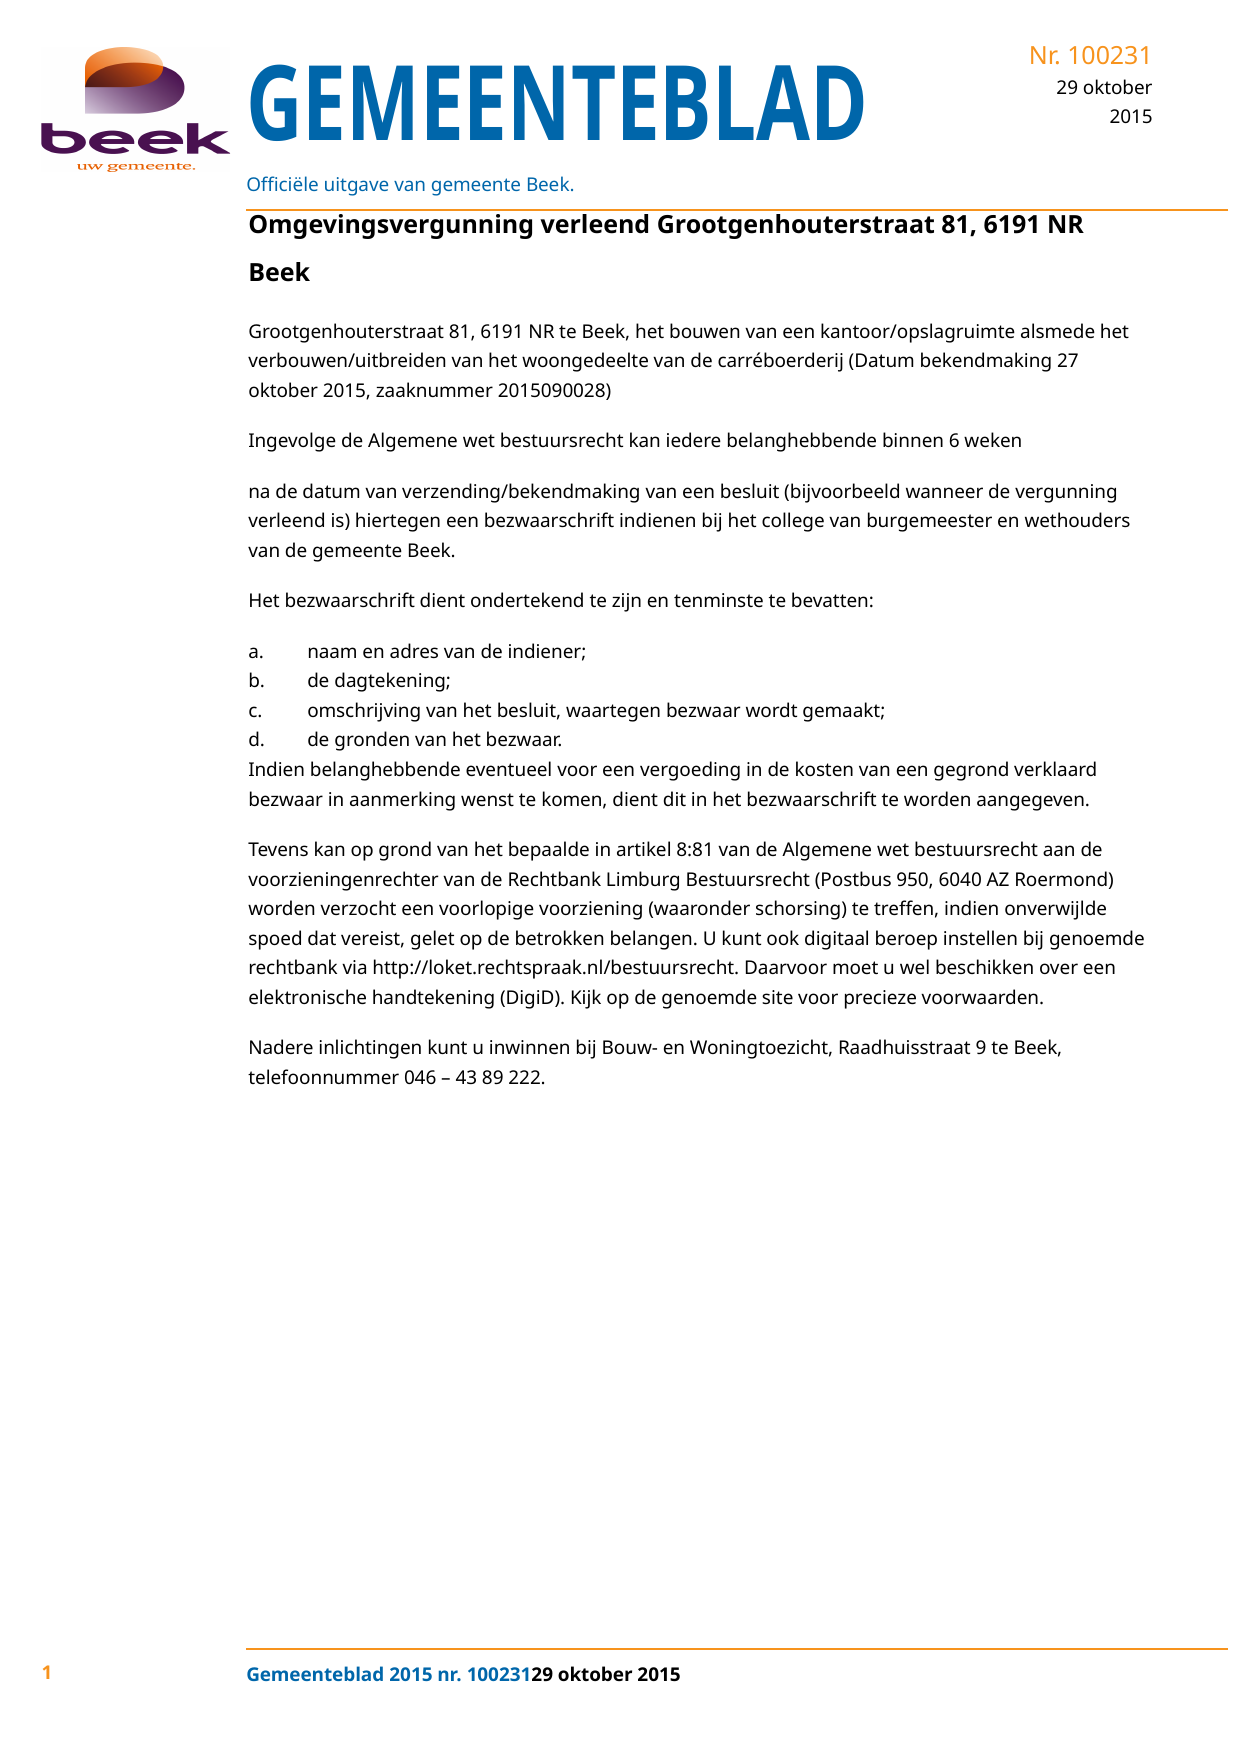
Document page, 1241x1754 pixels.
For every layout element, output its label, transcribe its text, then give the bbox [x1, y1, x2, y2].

text Grootgenhouterstraat 81, 6191 NR te Beek, het bouwen van een kantoor/opslagruimte alsmede het verbouwen/uitbreiden van het woongedeelte van de carréboerderij (Datum bekendmaking 27 oktober 2015, zaaknummer 2015090028) [248, 318, 1152, 403]
text Ingevolge de Algemene wet bestuursrecht kan iedere belanghebbende binnen 6 weken [248, 427, 1152, 453]
list omschrijving van het besluit, waartegen bezwaar wordt gemaakt; [248, 697, 1152, 723]
text Indien belanghebbende eventueel voor een vergoeding in de kosten van een gegrond verklaard bezwaar in aanmerking wenst te komen, dient dit in het bezwaarschrift te worden aangegeven. [248, 756, 1152, 812]
picture [41, 47, 231, 172]
text na de datum van verzending/bekendmaking van een besluit (bijvoorbeeld wanneer de vergunning verleend is) hiertegen een bezwaarschrift indienen bij het college van burgemeester en wethouders van de gemeente Beek. [248, 478, 1152, 563]
list de gronden van het bezwaar. [248, 727, 1152, 752]
text Tevens kan op grond van het bepaalde in artikel 8:81 van de Algemene wet bestuursrecht aan de voorzieningenrechter van de Rechtbank Limburg Bestuursrecht (Postbus 950, 6040 AZ Roermond) worden verzocht een voorlopige voorziening (waaronder schorsing) te treffen, indien onverwijlde spoed dat vereist, gelet op de betrokken belangen. U kunt ook digitaal beroep instellen bij genoemde rechtbank via http://loket.rechtspraak.nl/bestuursrecht. Daarvoor moet u wel beschikken over een elektronische handtekening (DigiD). Kijk op de genoemde site voor precieze voorwaarden. [248, 836, 1152, 1010]
list naam en adres van de indiener; [248, 638, 1152, 664]
text Omgevingsvergunning verleend Grootgenhouterstraat 81, 6191 NR Beek [248, 211, 1152, 288]
text Het bezwaarschrift dient ondertekend te zijn en tenminste te bevatten: [248, 587, 1152, 613]
text Nadere inlichtingen kunt u inwinnen bij Bouw- en Woningtoezicht, Raadhuisstraat 9 te Beek, telefoonnummer 046 – 43 89 222. [248, 1034, 1152, 1090]
list de dagtekening; [248, 667, 1152, 693]
